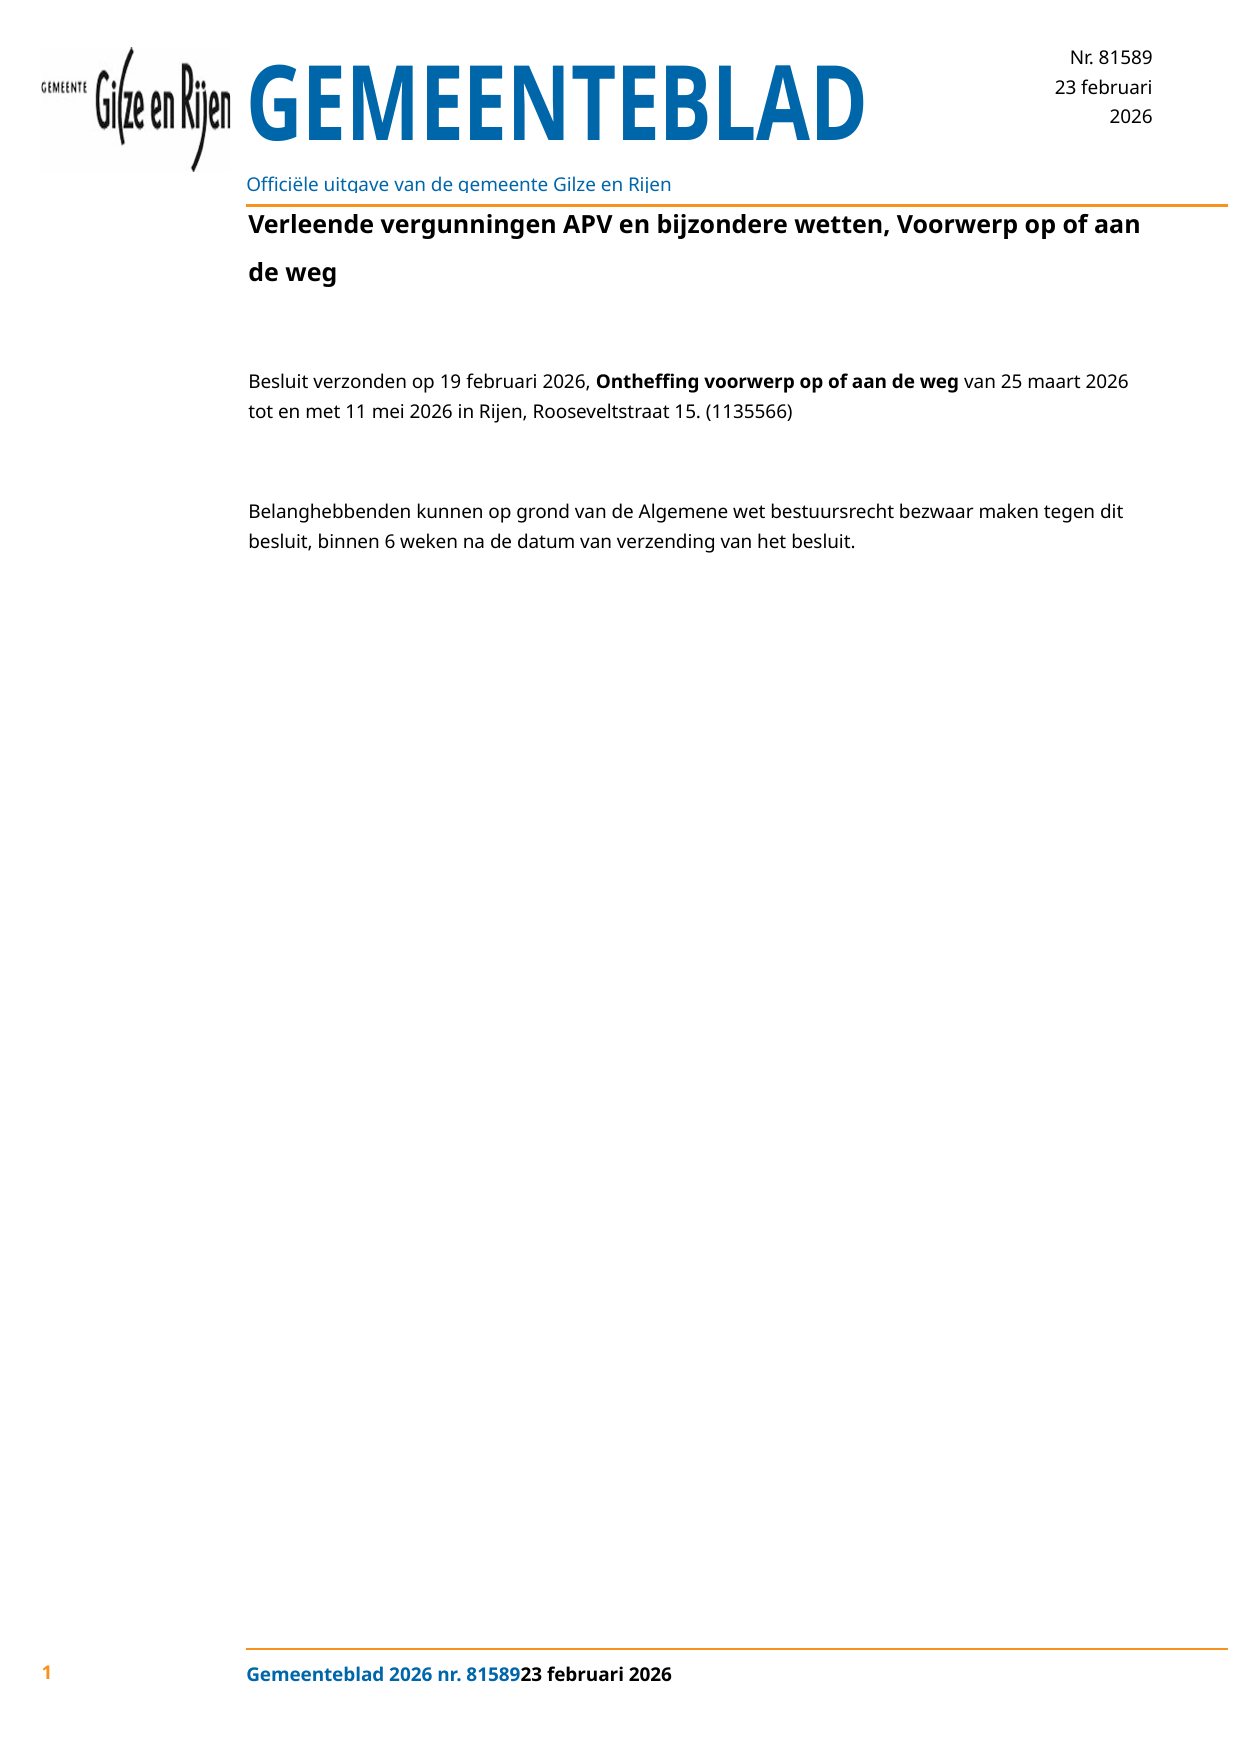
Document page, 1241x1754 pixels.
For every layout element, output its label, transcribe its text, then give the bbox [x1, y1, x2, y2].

picture [41, 47, 231, 172]
text Verleende vergunningen APV en bijzondere wetten, Voorwerp op of aan de weg [248, 207, 1152, 288]
text Belanghebbenden kunnen op grond van de Algemene wet bestuursrecht bezwaar maken tegen dit besluit, binnen 6 weken na de datum van verzending van het besluit. [248, 499, 1152, 554]
text Besluit verzonden op 19 februari 2026, Ontheffing voorwerp op of aan de weg van 25 maart 2026 tot en met 11 mei 2026 in Rijen, Rooseveltstraat 15. (1135566) [248, 368, 1152, 424]
